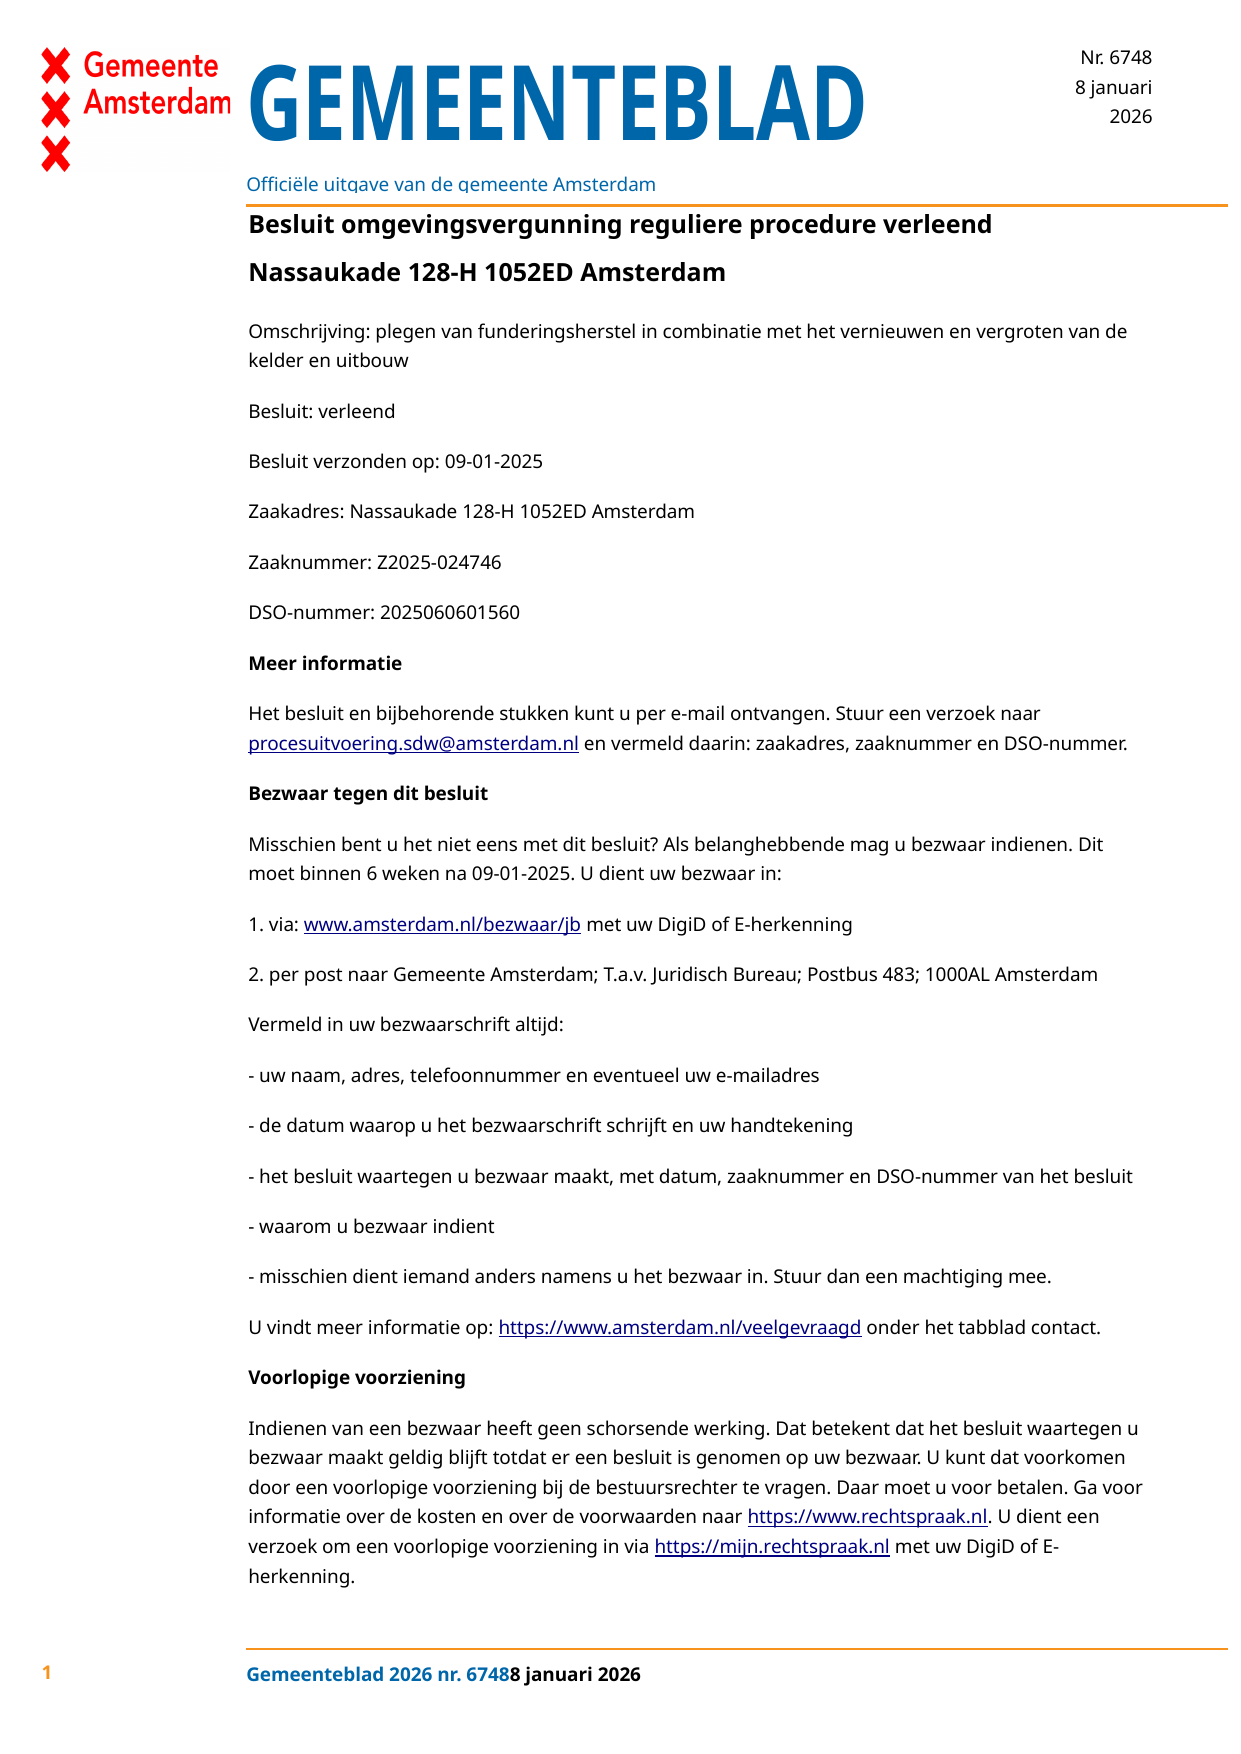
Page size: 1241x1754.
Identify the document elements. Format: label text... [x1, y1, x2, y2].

text Misschien bent u het niet eens met dit besluit? Als belanghebbende mag u bezwaar indienen. Dit moet binnen 6 weken na 09-01-2025. U dient uw bezwaar in: [248, 831, 1152, 886]
text Voorlopige voorziening [248, 1364, 1152, 1390]
text - waarom u bezwaar indient [248, 1213, 1152, 1239]
text - het besluit waartegen u bezwaar maakt, met datum, zaaknummer en DSO-nummer van het besluit [248, 1163, 1152, 1189]
text - uw naam, adres, telefoonnummer en eventueel uw e-mailadres [248, 1062, 1152, 1088]
text Meer informatie [248, 650, 1152, 676]
text 2. per post naar Gemeente Amsterdam; T.a.v. Juridisch Bureau; Postbus 483; 1000AL Amsterdam [248, 961, 1152, 987]
text Zaaknummer: Z2025-024746 [248, 549, 1152, 575]
text - misschien dient iemand anders namens u het bezwaar in. Stuur dan een machtiging mee. [248, 1264, 1152, 1289]
picture [41, 47, 231, 172]
text Indienen van een bezwaar heeft geen schorsende werking. Dat betekent dat het besluit waartegen u bezwaar maakt geldig blijft totdat er een besluit is genomen op uw bezwaar. U kunt dat voorkomen door een voorlopige voorziening bij de bestuursrechter te vragen. Daar moet u voor betalen. Ga voor informatie over de kosten en over de voorwaarden naar https://www.rechtspraak.nl. U dient een verzoek om een voorlopige voorziening in via https://mijn.rechtspraak.nl met uw DigiD of E-herkenning. [248, 1415, 1152, 1589]
text Zaakadres: Nassaukade 128-H 1052ED Amsterdam [248, 499, 1152, 524]
text DSO-nummer: 2025060601560 [248, 599, 1152, 625]
text Bezwaar tegen dit besluit [248, 780, 1152, 806]
text 1. via: www.amsterdam.nl/bezwaar/jb met uw DigiD of E-herkenning [248, 911, 1152, 937]
text - de datum waarop u het bezwaarschrift schrijft en uw handtekening [248, 1112, 1152, 1138]
text Vermeld in uw bezwaarschrift altijd: [248, 1012, 1152, 1037]
text Omschrijving: plegen van funderingsherstel in combinatie met het vernieuwen en vergroten van de kelder en uitbouw [248, 318, 1152, 373]
text Besluit: verleend [248, 398, 1152, 424]
text Het besluit en bijbehorende stukken kunt u per e-mail ontvangen. Stuur een verzoek naar procesuitvoering.sdw@amsterdam.nl en vermeld daarin: zaakadres, zaaknummer en DSO-nummer. [248, 700, 1152, 756]
text Besluit verzonden op: 09-01-2025 [248, 448, 1152, 474]
text U vindt meer informatie op: https://www.amsterdam.nl/veelgevraagd onder het tabblad contact. [248, 1314, 1152, 1340]
text Besluit omgevingsvergunning reguliere procedure verleend Nassaukade 128-H 1052ED Amsterdam [248, 207, 1152, 288]
